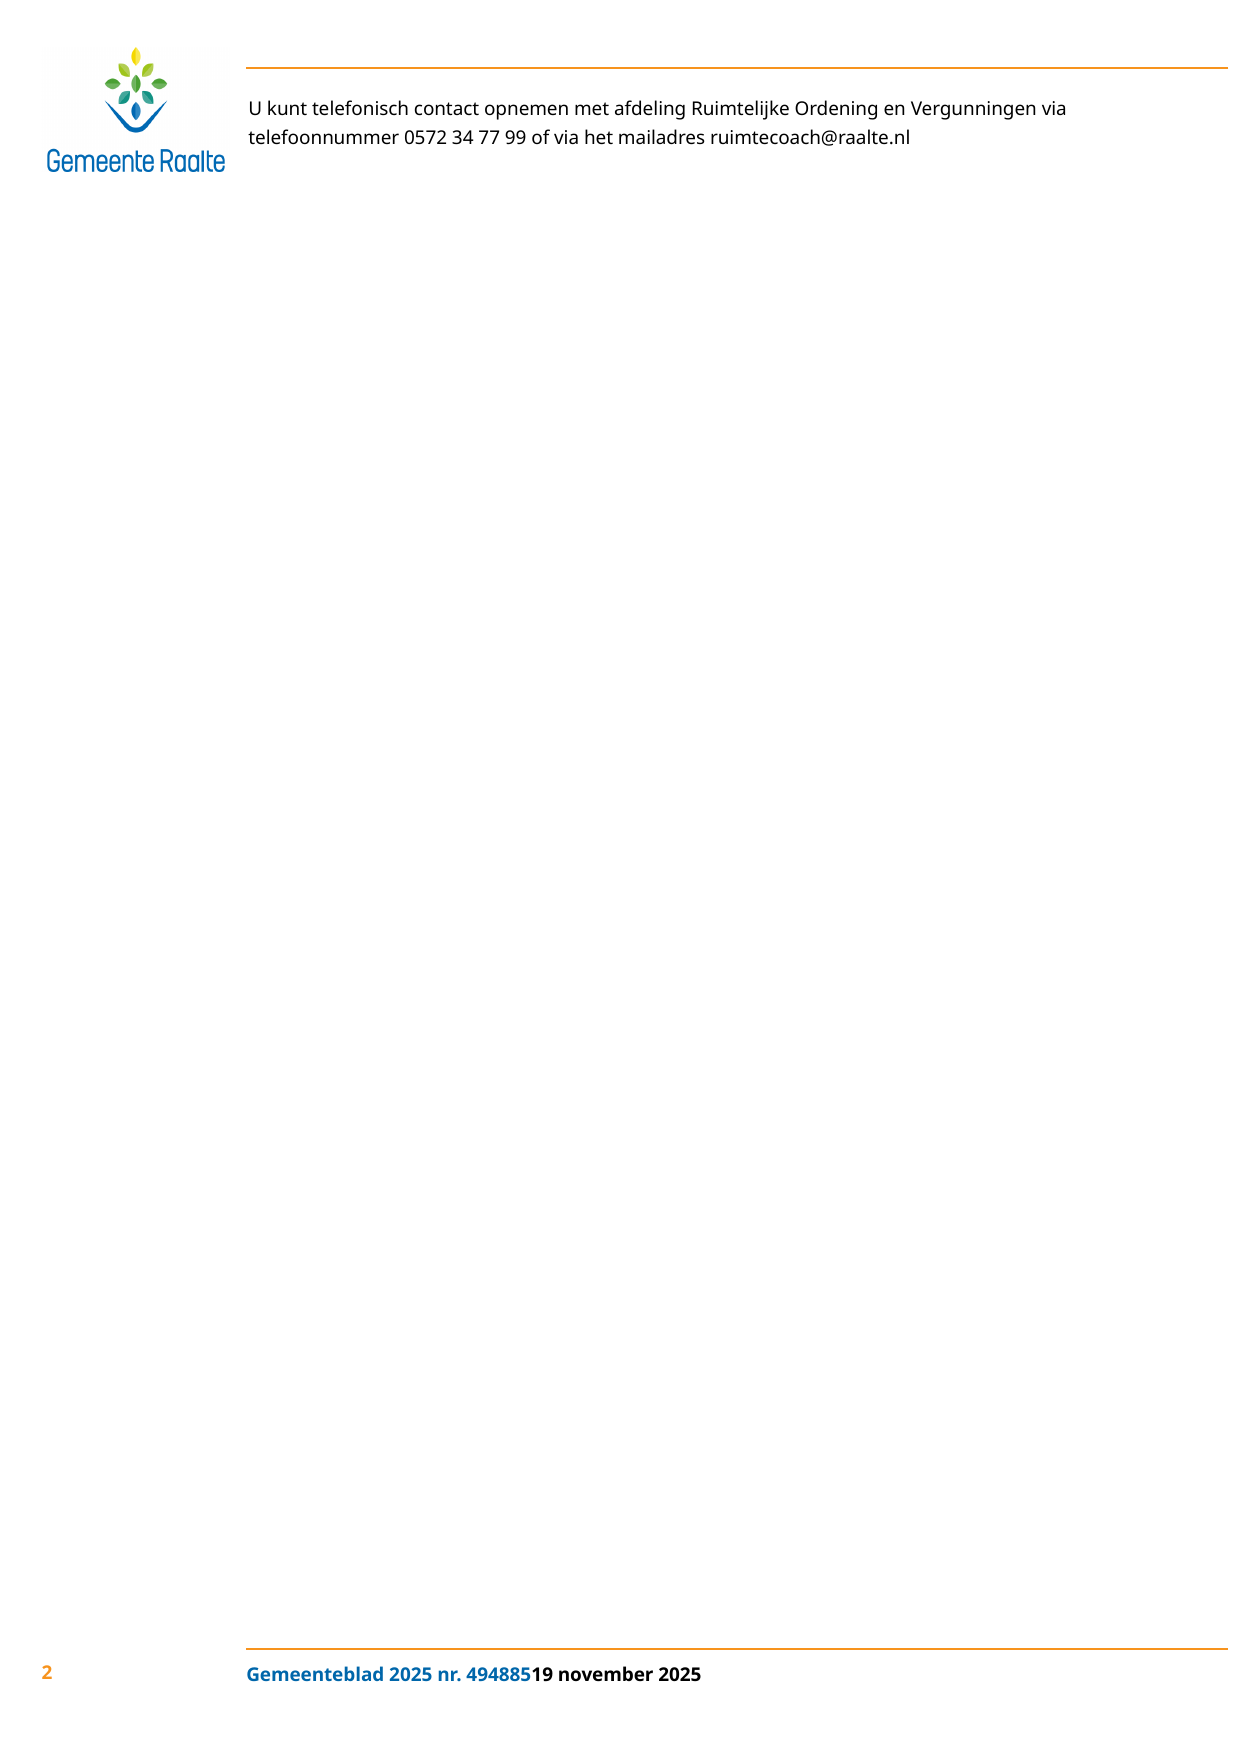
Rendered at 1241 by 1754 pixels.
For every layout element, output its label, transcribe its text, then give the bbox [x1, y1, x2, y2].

text U kunt telefonisch contact opnemen met afdeling Ruimtelijke Ordening en Vergunningen via telefoonnummer 0572 34 77 99 of via het mailadres ruimtecoach@raalte.nl [248, 95, 1152, 150]
picture [41, 47, 231, 172]
